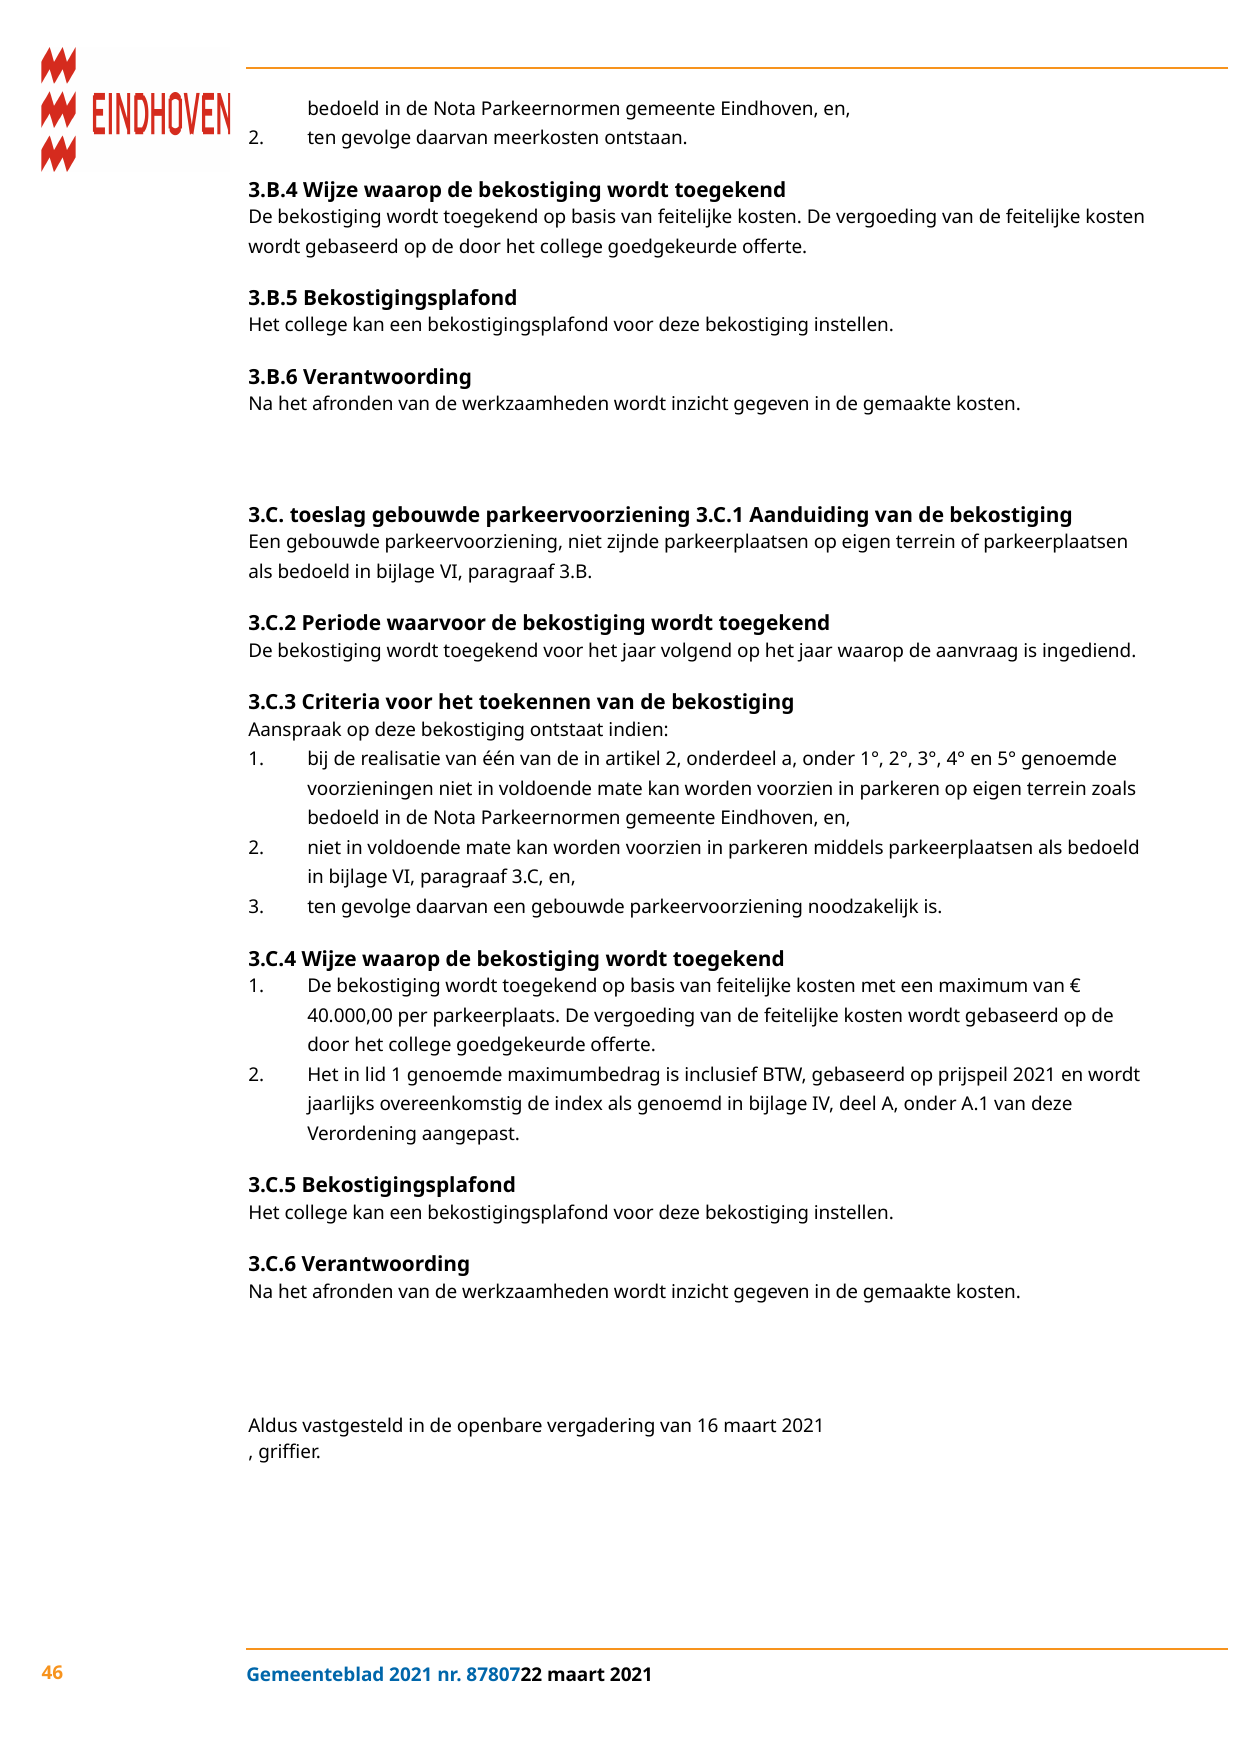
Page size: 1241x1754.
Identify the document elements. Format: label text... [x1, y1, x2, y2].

text Aanspraak op deze bekostiging ontstaat indien: [248, 716, 1152, 742]
text Het college kan een bekostigingsplafond voor deze bekostiging instellen. [248, 1199, 1152, 1225]
text Het college kan een bekostigingsplafond voor deze bekostiging instellen. [248, 312, 1152, 337]
list De bekostiging wordt toegekend op basis van feitelijke kosten met een maximum van € 40.000,00 per parkeerplaats. De vergoeding van de feitelijke kosten wordt gebaseerd op de door het college goedgekeurde offerte. [248, 972, 1152, 1057]
text 3.C.6 Verantwoording [248, 1249, 1152, 1278]
list niet in voldoende mate kan worden voorzien in parkeren middels parkeerplaatsen als bedoeld in bijlage VI, paragraaf 3.C, en, [248, 834, 1152, 889]
text De bekostiging wordt toegekend op basis van feitelijke kosten. De vergoeding van de feitelijke kosten wordt gebaseerd op de door het college goedgekeurde offerte. [248, 203, 1152, 258]
text De bekostiging wordt toegekend voor het jaar volgend op het jaar waarop de aanvraag is ingediend. [248, 637, 1152, 663]
list Het in lid 1 genoemde maximumbedrag is inclusief BTW, gebaseerd op prijspeil 2021 en wordt jaarlijks overeenkomstig de index als genoemd in bijlage IV, deel A, onder A.1 van deze Verordening aangepast. [248, 1061, 1152, 1146]
list ten gevolge daarvan een gebouwde parkeervoorziening noodzakelijk is. [248, 893, 1152, 919]
text 3.B.4 Wijze waarop de bekostiging wordt toegekend [248, 175, 1152, 203]
text 3.C.4 Wijze waarop de bekostiging wordt toegekend [248, 944, 1152, 972]
list bij de realisatie van één van de in artikel 2, onderdeel a, onder 1°, 2°, 3°, 4° en 5° genoemde voorzieningen niet in voldoende mate kan worden voorzien in parkeren op eigen terrein zoals bedoeld in de Nota Parkeernormen gemeente Eindhoven, en, [248, 745, 1152, 830]
text Aldus vastgesteld in de openbare vergadering van 16 maart 2021 [248, 1412, 1152, 1438]
text 3.C. toeslag gebouwde parkeervoorziening 3.C.1 Aanduiding van de bekostiging [248, 500, 1152, 528]
picture [41, 47, 231, 172]
text 3.B.5 Bekostigingsplafond [248, 283, 1152, 312]
text Na het afronden van de werkzaamheden wordt inzicht gegeven in de gemaakte kosten. [248, 391, 1152, 416]
list ten gevolge daarvan meerkosten ontstaan. [248, 124, 1152, 150]
text Een gebouwde parkeervoorziening, niet zijnde parkeerplaatsen op eigen terrein of parkeerplaatsen als bedoeld in bijlage VI, paragraaf 3.B. [248, 528, 1152, 584]
text , griffier. [248, 1438, 1152, 1464]
text 3.C.5 Bekostigingsplafond [248, 1171, 1152, 1199]
list bedoeld in de Nota Parkeernormen gemeente Eindhoven, en, [248, 95, 1152, 121]
text 3.C.2 Periode waarvoor de bekostiging wordt toegekend [248, 608, 1152, 637]
text 3.B.6 Verantwoording [248, 362, 1152, 391]
text 3.C.3 Criteria voor het toekennen van de bekostiging [248, 687, 1152, 716]
text Na het afronden van de werkzaamheden wordt inzicht gegeven in de gemaakte kosten. [248, 1278, 1152, 1303]
